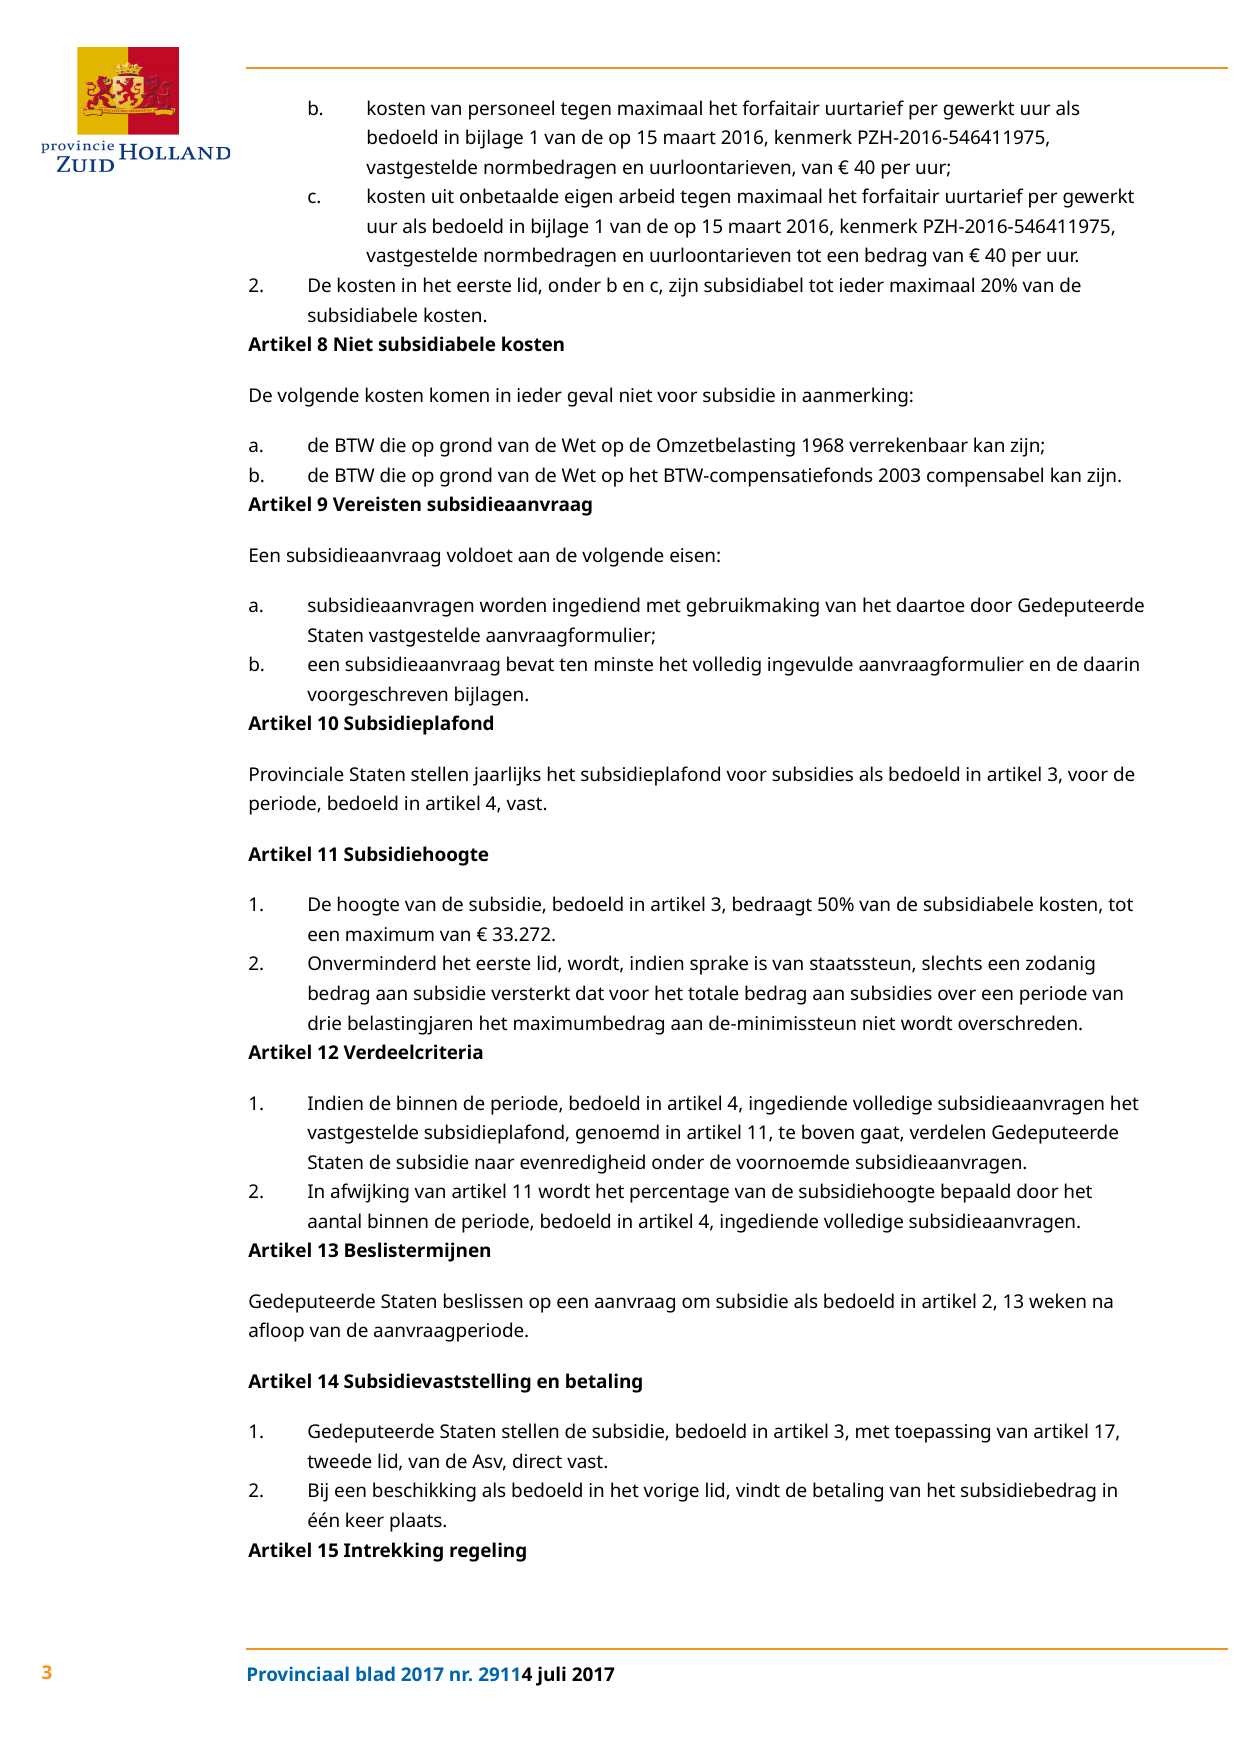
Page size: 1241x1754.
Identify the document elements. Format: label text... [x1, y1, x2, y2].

list Onverminderd het eerste lid, wordt, indien sprake is van staatssteun, slechts een zodanig bedrag aan subsidie versterkt dat voor het totale bedrag aan subsidies over een periode van drie belastingjaren het maximumbedrag aan de-minimissteun niet wordt overschreden. [248, 951, 1152, 1036]
text Provinciale Staten stellen jaarlijks het subsidieplafond voor subsidies als bedoeld in artikel 3, voor de periode, bedoeld in artikel 4, vast. [248, 761, 1152, 816]
list Indien de binnen de periode, bedoeld in artikel 4, ingediende volledige subsidieaanvragen het vastgestelde subsidieplafond, genoemd in artikel 11, te boven gaat, verdelen Gedeputeerde Staten de subsidie naar evenredigheid onder de voornoemde subsidieaanvragen. [248, 1090, 1152, 1175]
text Artikel 9 Vereisten subsidieaanvraag [248, 491, 1152, 517]
text Gedeputeerde Staten beslissen op een aanvraag om subsidie als bedoeld in artikel 2, 13 weken na afloop van de aanvraagperiode. [248, 1288, 1152, 1343]
text Artikel 15 Intrekking regeling [248, 1537, 1152, 1563]
list In afwijking van artikel 11 wordt het percentage van de subsidiehoogte bepaald door het aantal binnen de periode, bedoeld in artikel 4, ingediende volledige subsidieaanvragen. [248, 1178, 1152, 1234]
list de BTW die op grond van de Wet op het BTW-compensatiefonds 2003 compensabel kan zijn. [248, 462, 1152, 488]
picture [41, 47, 231, 172]
list de BTW die op grond van de Wet op de Omzetbelasting 1968 verrekenbaar kan zijn; [248, 432, 1152, 458]
list een subsidieaanvraag bevat ten minste het volledig ingevulde aanvraagformulier en de daarin voorgeschreven bijlagen. [248, 651, 1152, 707]
text De volgende kosten komen in ieder geval niet voor subsidie in aanmerking: [248, 382, 1152, 408]
list kosten van personeel tegen maximaal het forfaitair uurtarief per gewerkt uur als bedoeld in bijlage 1 van de op 15 maart 2016, kenmerk PZH-2016-546411975, vastgestelde normbedragen en uurloontarieven, van € 40 per uur; [307, 95, 1152, 180]
text Artikel 10 Subsidieplafond [248, 711, 1152, 736]
list De hoogte van de subsidie, bedoeld in artikel 3, bedraagt 50% van de subsidiabele kosten, tot een maximum van € 33.272. [248, 891, 1152, 947]
text Artikel 13 Beslistermijnen [248, 1238, 1152, 1263]
text Artikel 12 Verdeelcriteria [248, 1039, 1152, 1065]
text Artikel 11 Subsidiehoogte [248, 841, 1152, 867]
list subsidieaanvragen worden ingediend met gebruikmaking van het daartoe door Gedeputeerde Staten vastgestelde aanvraagformulier; [248, 592, 1152, 648]
list Gedeputeerde Staten stellen de subsidie, bedoeld in artikel 3, met toepassing van artikel 17, tweede lid, van de Asv, direct vast. [248, 1418, 1152, 1474]
text Artikel 14 Subsidievaststelling en betaling [248, 1368, 1152, 1394]
list Bij een beschikking als bedoeld in het vorige lid, vindt de betaling van het subsidiebedrag in één keer plaats. [248, 1478, 1152, 1533]
text Artikel 8 Niet subsidiabele kosten [248, 331, 1152, 357]
text Een subsidieaanvraag voldoet aan de volgende eisen: [248, 542, 1152, 568]
list De kosten in het eerste lid, onder b en c, zijn subsidiabel tot ieder maximaal 20% van de subsidiabele kosten. [248, 272, 1152, 328]
list kosten uit onbetaalde eigen arbeid tegen maximaal het forfaitair uurtarief per gewerkt uur als bedoeld in bijlage 1 van de op 15 maart 2016, kenmerk PZH-2016-546411975, vastgestelde normbedragen en uurloontarieven tot een bedrag van € 40 per uur. [307, 183, 1152, 268]
